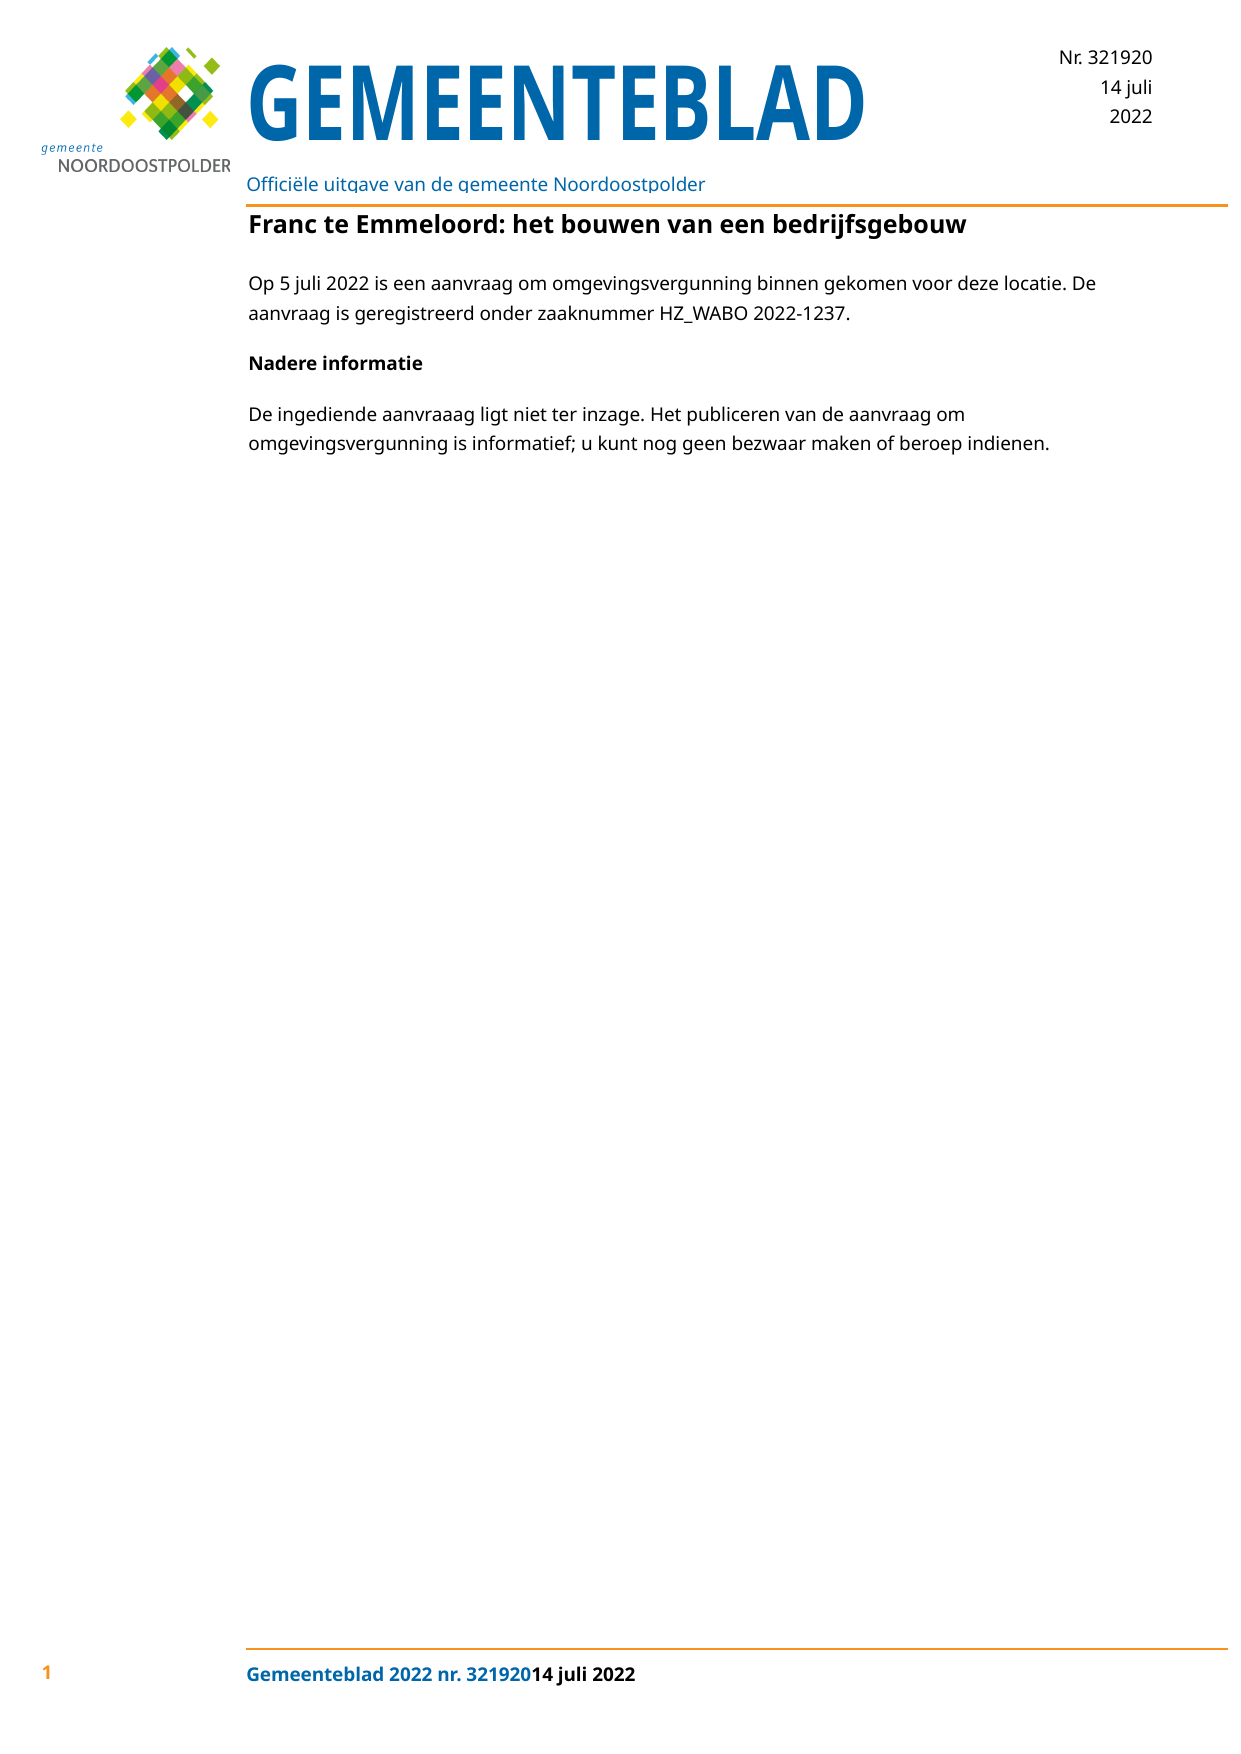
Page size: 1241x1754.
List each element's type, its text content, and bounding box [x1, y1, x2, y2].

text Nadere informatie [248, 350, 1152, 376]
text Franc te Emmeloord: het bouwen van een bedrijfsgebouw [248, 207, 1152, 241]
picture [41, 47, 231, 172]
text Op 5 juli 2022 is een aanvraag om omgevingsvergunning binnen gekomen voor deze locatie. De aanvraag is geregistreerd onder zaaknummer HZ_WABO 2022-1237. [248, 270, 1152, 326]
text De ingediende aanvraaag ligt niet ter inzage. Het publiceren van de aanvraag om omgevingsvergunning is informatief; u kunt nog geen bezwaar maken of beroep indienen. [248, 401, 1152, 456]
